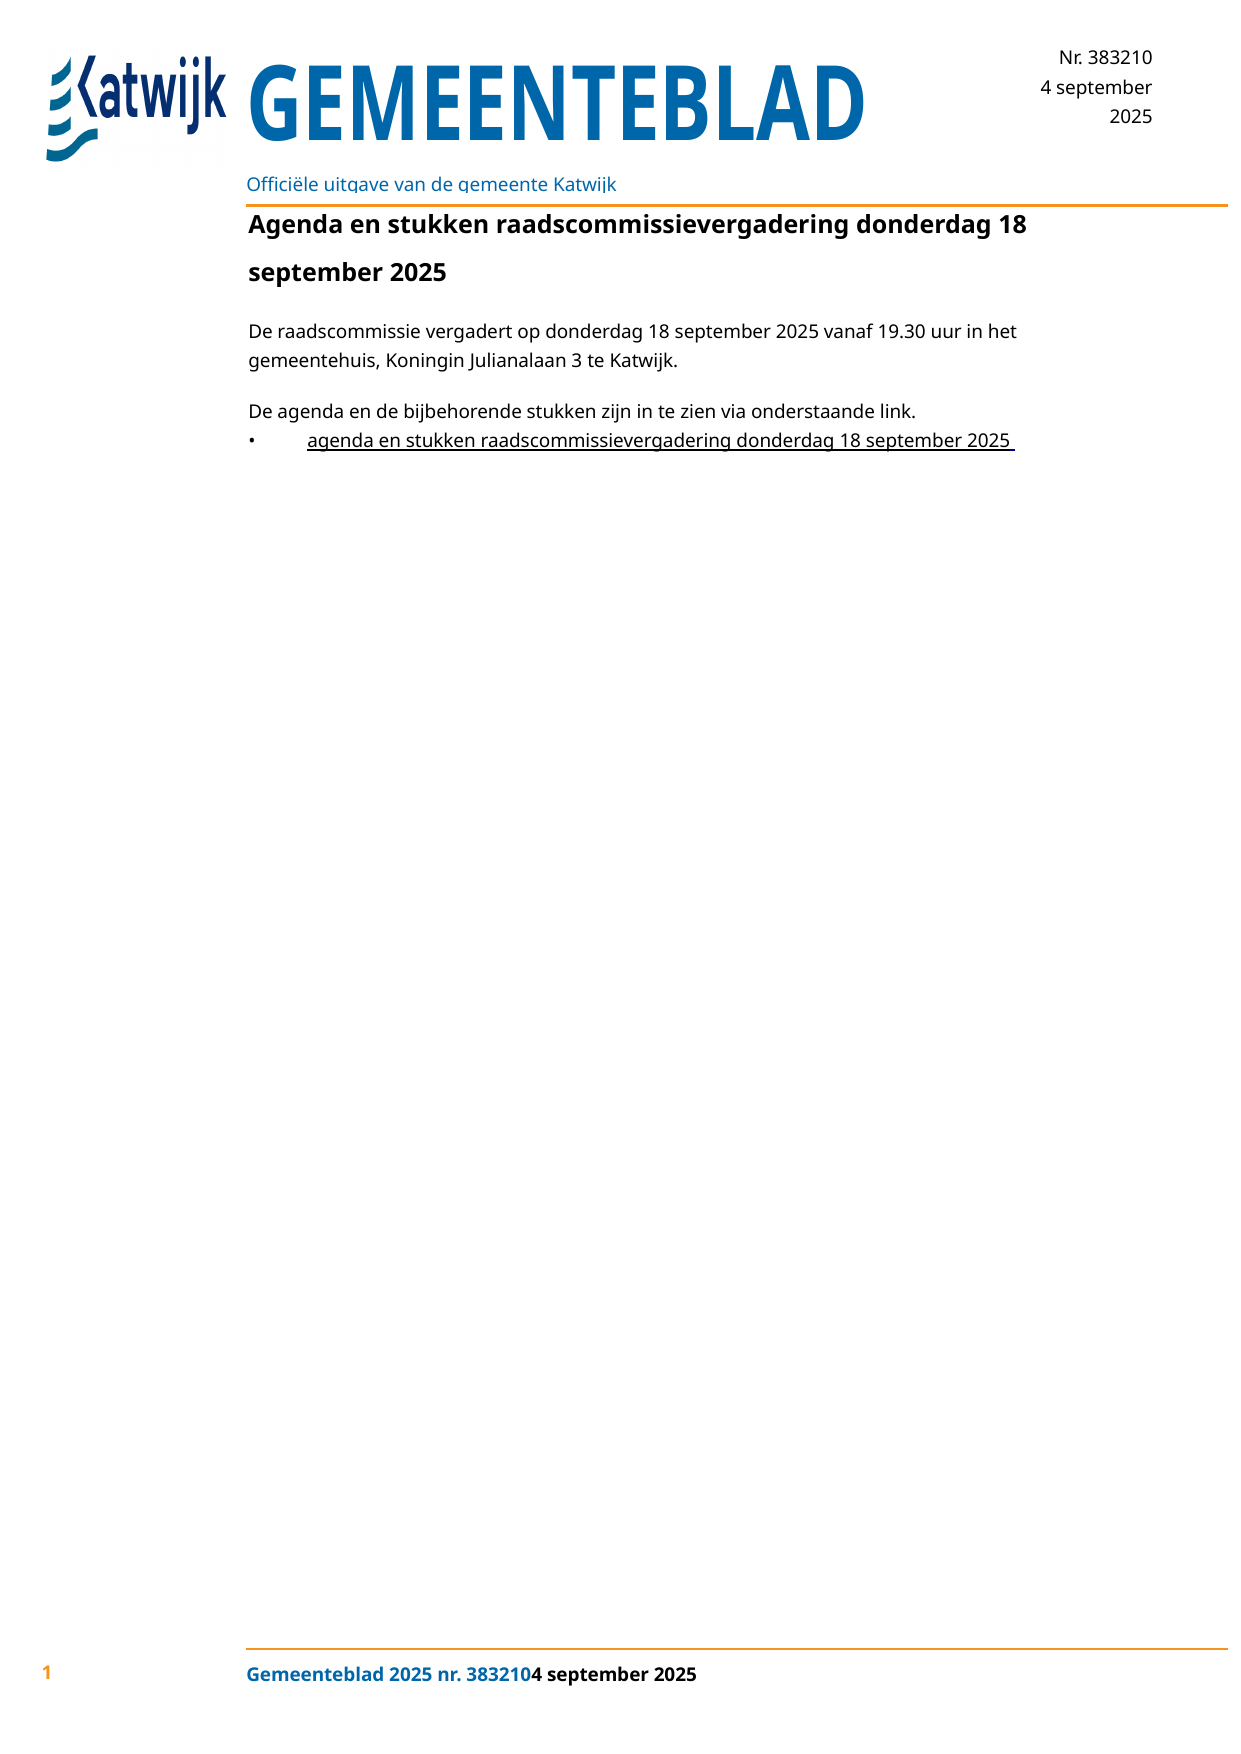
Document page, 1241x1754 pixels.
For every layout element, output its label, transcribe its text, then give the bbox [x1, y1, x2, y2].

text De agenda en de bijbehorende stukken zijn in te zien via onderstaande link. [248, 398, 1152, 424]
picture [41, 47, 231, 172]
list agenda en stukken raadscommissievergadering donderdag 18 september 2025 [248, 427, 1152, 453]
text Agenda en stukken raadscommissievergadering donderdag 18 september 2025 [248, 207, 1152, 288]
text De raadscommissie vergadert op donderdag 18 september 2025 vanaf 19.30 uur in het gemeentehuis, Koningin Julianalaan 3 te Katwijk. [248, 318, 1152, 373]
